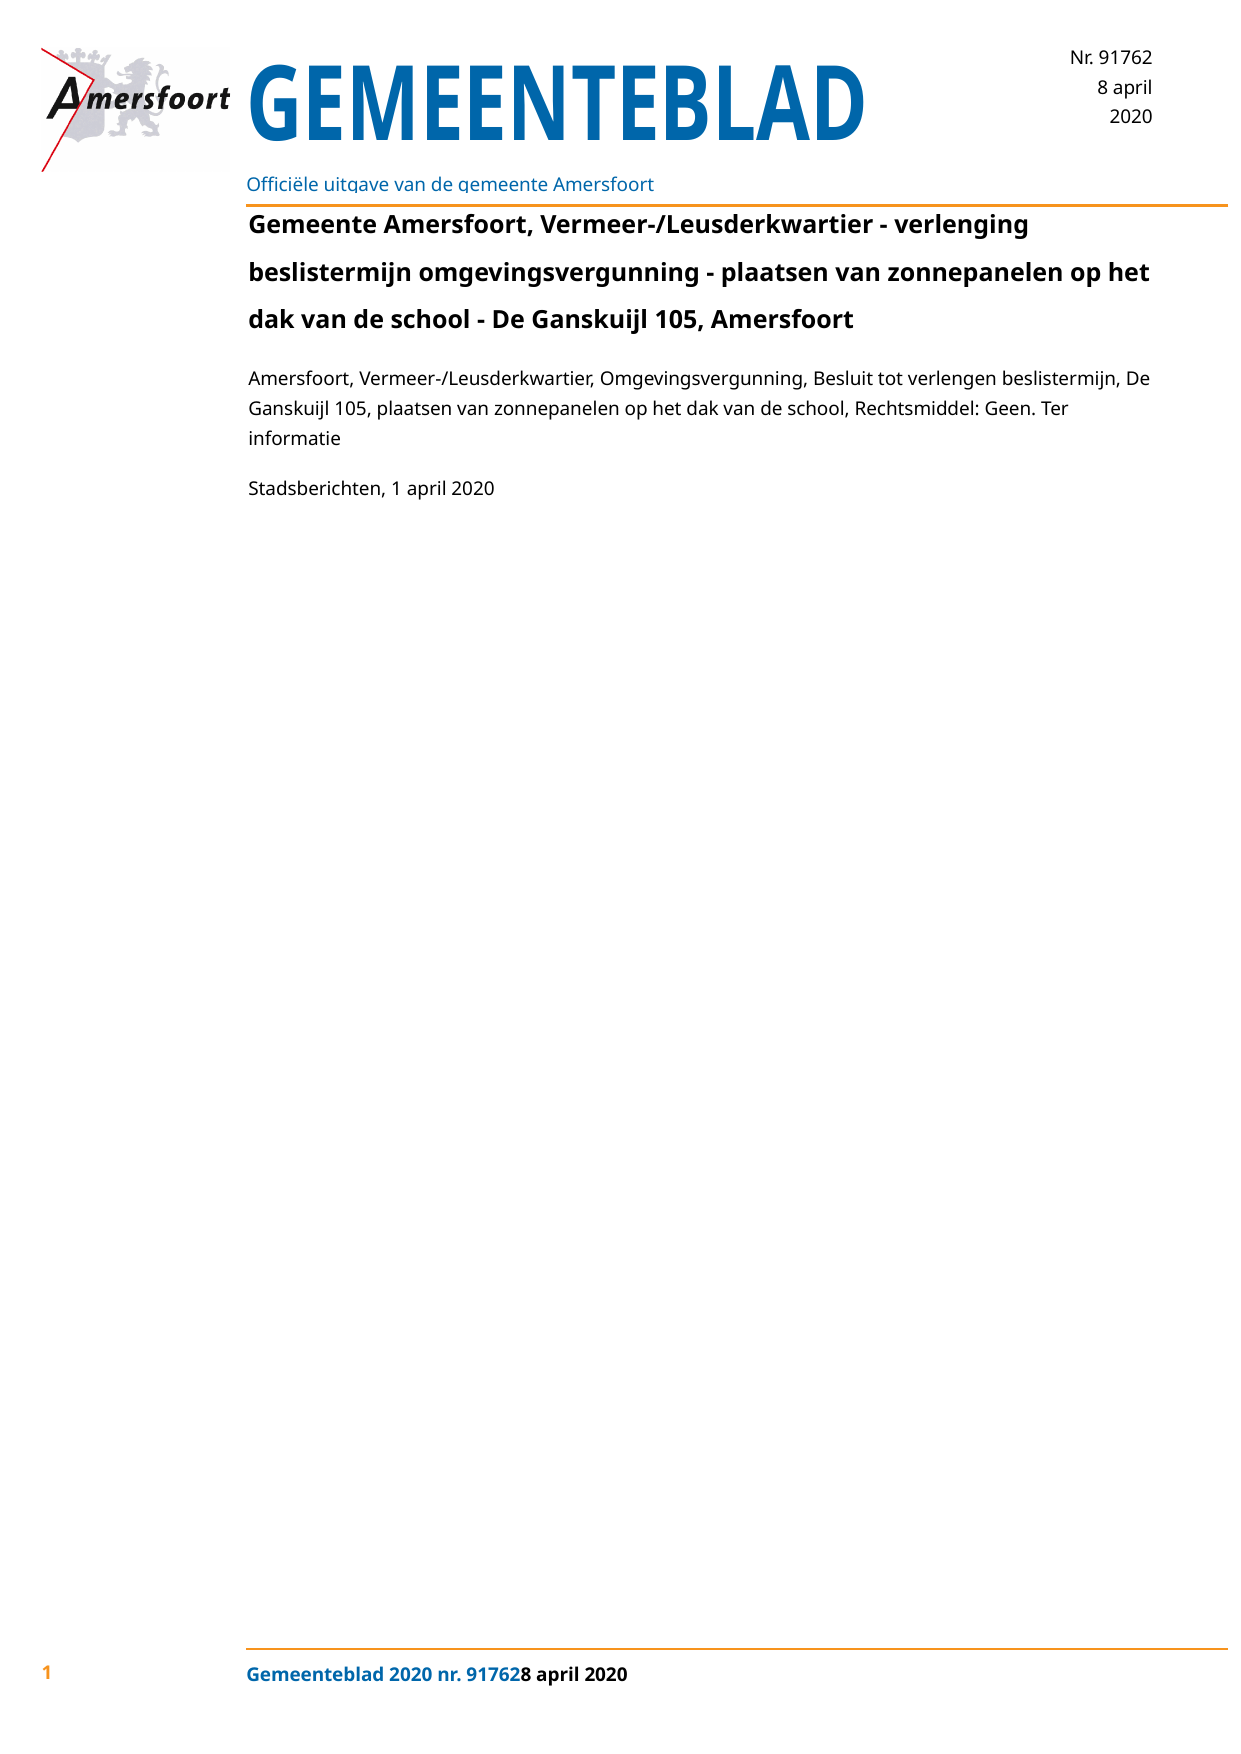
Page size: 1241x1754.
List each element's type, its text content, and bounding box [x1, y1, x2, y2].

text Gemeente Amersfoort, Vermeer-/Leusderkwartier - verlenging beslistermijn omgevingsvergunning - plaatsen van zonnepanelen op het dak van de school - De Ganskuijl 105, Amersfoort [248, 207, 1152, 336]
picture [41, 47, 231, 172]
text Stadsberichten, 1 april 2020 [248, 475, 1152, 501]
text Amersfoort, Vermeer-/Leusderkwartier, Omgevingsvergunning, Besluit tot verlengen beslistermijn, De Ganskuijl 105, plaatsen van zonnepanelen op het dak van de school, Rechtsmiddel: Geen. Ter informatie [248, 366, 1152, 450]
